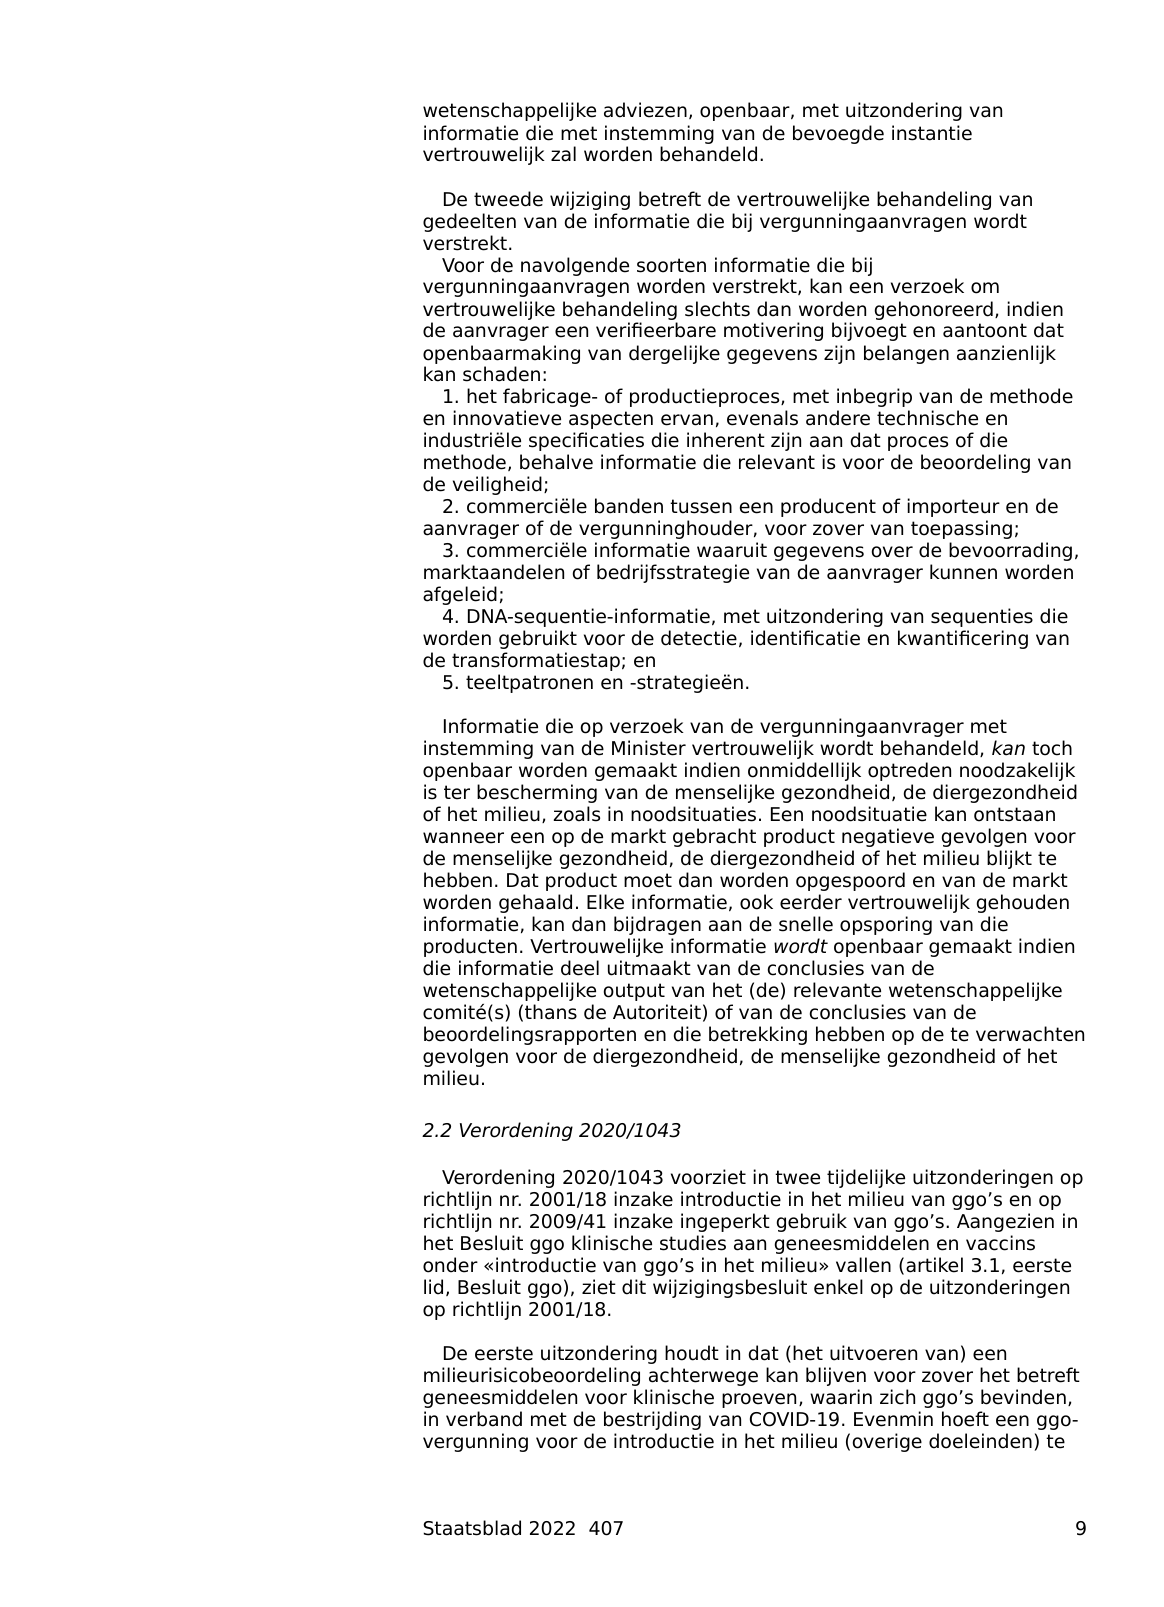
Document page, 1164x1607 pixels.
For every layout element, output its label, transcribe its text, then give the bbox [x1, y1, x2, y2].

text Verordening 2020/1043 voorziet in twee tijdelijke uitzonderingen op richtlijn nr. 2001/18 inzake introductie in het milieu van ggo’s en op richtlijn nr. 2009/41 inzake ingeperkt gebruik van ggo’s. Aangezien in het Besluit ggo klinische studies aan geneesmiddelen en vaccins onder «introductie van ggo’s in het milieu» vallen (artikel 3.1, eerste lid, Besluit ggo), ziet dit wijzigingsbesluit enkel op de uitzonderingen op richtlijn 2001/18. [422, 1167, 1087, 1321]
text 1. het fabricage- of productieproces, met inbegrip van de methode en innovatieve aspecten ervan, evenals andere technische en industriële specificaties die inherent zijn aan dat proces of die methode, behalve informatie die relevant is voor de beoordeling van de veiligheid; [422, 386, 1087, 496]
text 3. commerciële informatie waaruit gegevens over de bevoorrading, marktaandelen of bedrijfsstrategie van de aanvrager kunnen worden afgeleid; [422, 540, 1087, 606]
text 5. teeltpatronen en -strategieën. [422, 672, 1087, 694]
text De tweede wijziging betreft de vertrouwelijke behandeling van gedeelten van de informatie die bij vergunningaanvragen wordt verstrekt. [422, 188, 1087, 254]
text De eerste uitzondering houdt in dat (het uitvoeren van) een milieurisicobeoordeling achterwege kan blijven voor zover het betreft geneesmiddelen voor klinische proeven, waarin zich ggo’s bevinden, in verband met de bestrijding van COVID-19. Evenmin hoeft een ggo-vergunning voor de introductie in het milieu (overige doeleinden) te [422, 1343, 1087, 1453]
text 2. commerciële banden tussen een producent of importeur en de aanvrager of de vergunninghouder, voor zover van toepassing; [422, 496, 1087, 540]
text 4. DNA-sequentie-informatie, met uitzondering van sequenties die worden gebruikt voor de detectie, identificatie en kwantificering van de transformatiestap; en [422, 606, 1087, 672]
text wetenschappelijke adviezen, openbaar, met uitzondering van informatie die met instemming van de bevoegde instantie vertrouwelijk zal worden behandeld. [422, 100, 1087, 166]
subtitle 2.2 Verordening 2020/1043 [422, 1120, 1087, 1142]
text Voor de navolgende soorten informatie die bij vergunningaanvragen worden verstrekt, kan een verzoek om vertrouwelijke behandeling slechts dan worden gehonoreerd, indien de aanvrager een verifieerbare motivering bijvoegt en aantoont dat openbaarmaking van dergelijke gegevens zijn belangen aanzienlijk kan schaden: [422, 254, 1087, 386]
text Informatie die op verzoek van de vergunningaanvrager met instemming van de Minister vertrouwelijk wordt behandeld, kan toch openbaar worden gemaakt indien onmiddellijk optreden noodzakelijk is ter bescherming van de menselijke gezondheid, de diergezondheid of het milieu, zoals in noodsituaties. Een noodsituatie kan ontstaan wanneer een op de markt gebracht product negatieve gevolgen voor de menselijke gezondheid, de diergezondheid of het milieu blijkt te hebben. Dat product moet dan worden opgespoord en van de markt worden gehaald. Elke informatie, ook eerder vertrouwelijk gehouden informatie, kan dan bijdragen aan de snelle opsporing van die producten. Vertrouwelijke informatie wordt openbaar gemaakt indien die informatie deel uitmaakt van de conclusies van de wetenschappelijke output van het (de) relevante wetenschappelijke comité(s) (thans de Autoriteit) of van de conclusies van de beoordelingsrapporten en die betrekking hebben op de te verwachten gevolgen voor de diergezondheid, de menselijke gezondheid of het milieu. [422, 716, 1087, 1090]
